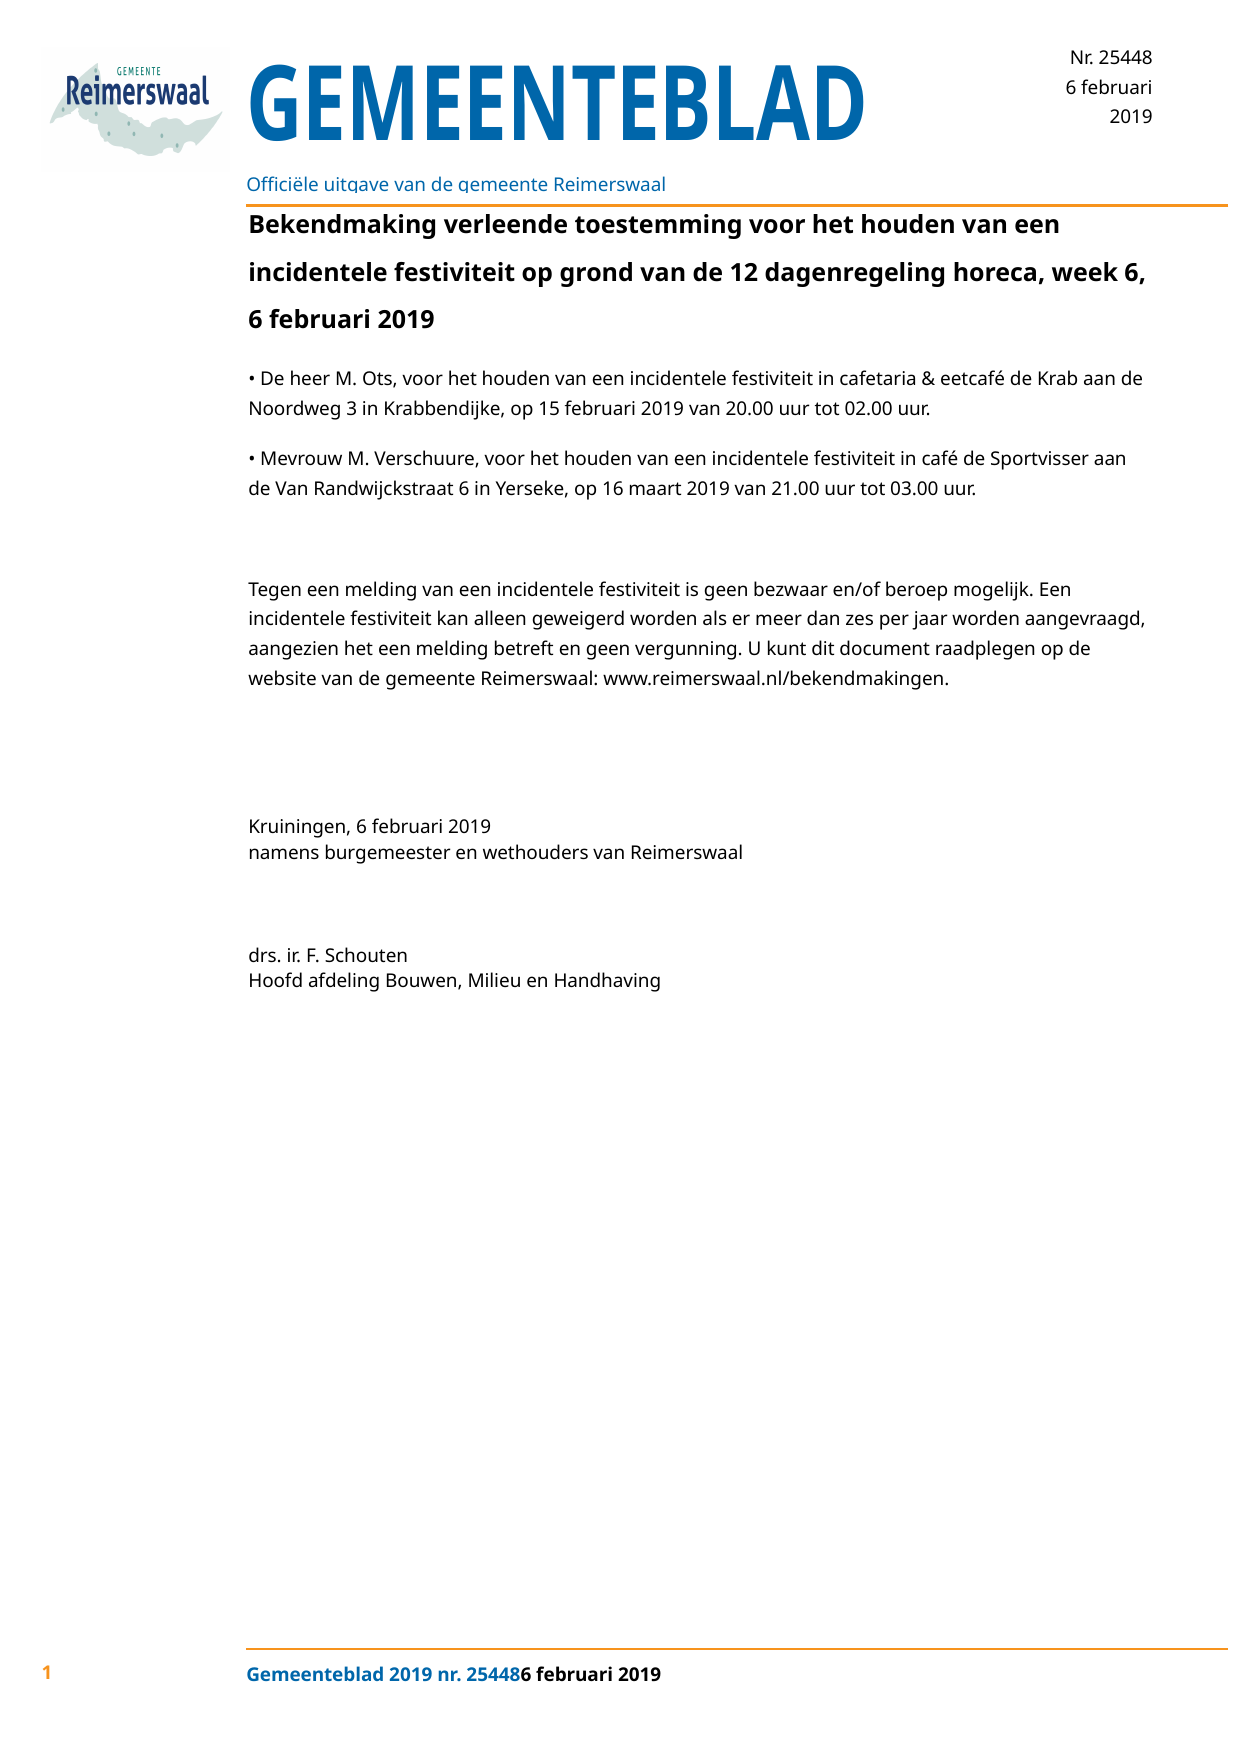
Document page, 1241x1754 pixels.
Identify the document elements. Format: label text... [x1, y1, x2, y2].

text drs. ir. F. Schouten [248, 942, 1152, 968]
text • De heer M. Ots, voor het houden van een incidentele festiviteit in cafetaria & eetcafé de Krab aan de Noordweg 3 in Krabbendijke, op 15 februari 2019 van 20.00 uur tot 02.00 uur. [248, 366, 1152, 421]
picture [41, 47, 231, 172]
text namens burgemeester en wethouders van Reimerswaal [248, 839, 1152, 865]
text Tegen een melding van een incidentele festiviteit is geen bezwaar en/of beroep mogelijk. Een incidentele festiviteit kan alleen geweigerd worden als er meer dan zes per jaar worden aangevraagd, aangezien het een melding betreft en geen vergunning. U kunt dit document raadplegen op de website van de gemeente Reimerswaal: www.reimerswaal.nl/bekendmakingen. [248, 576, 1152, 690]
text Hoofd afdeling Bouwen, Milieu en Handhaving [248, 968, 1152, 993]
text Bekendmaking verleende toestemming voor het houden van een incidentele festiviteit op grond van de 12 dagenregeling horeca, week 6, 6 februari 2019 [248, 207, 1152, 336]
text • Mevrouw M. Verschuure, voor het houden van een incidentele festiviteit in café de Sportvisser aan de Van Randwijckstraat 6 in Yerseke, op 16 maart 2019 van 21.00 uur tot 03.00 uur. [248, 446, 1152, 501]
text Kruiningen, 6 februari 2019 [248, 813, 1152, 839]
